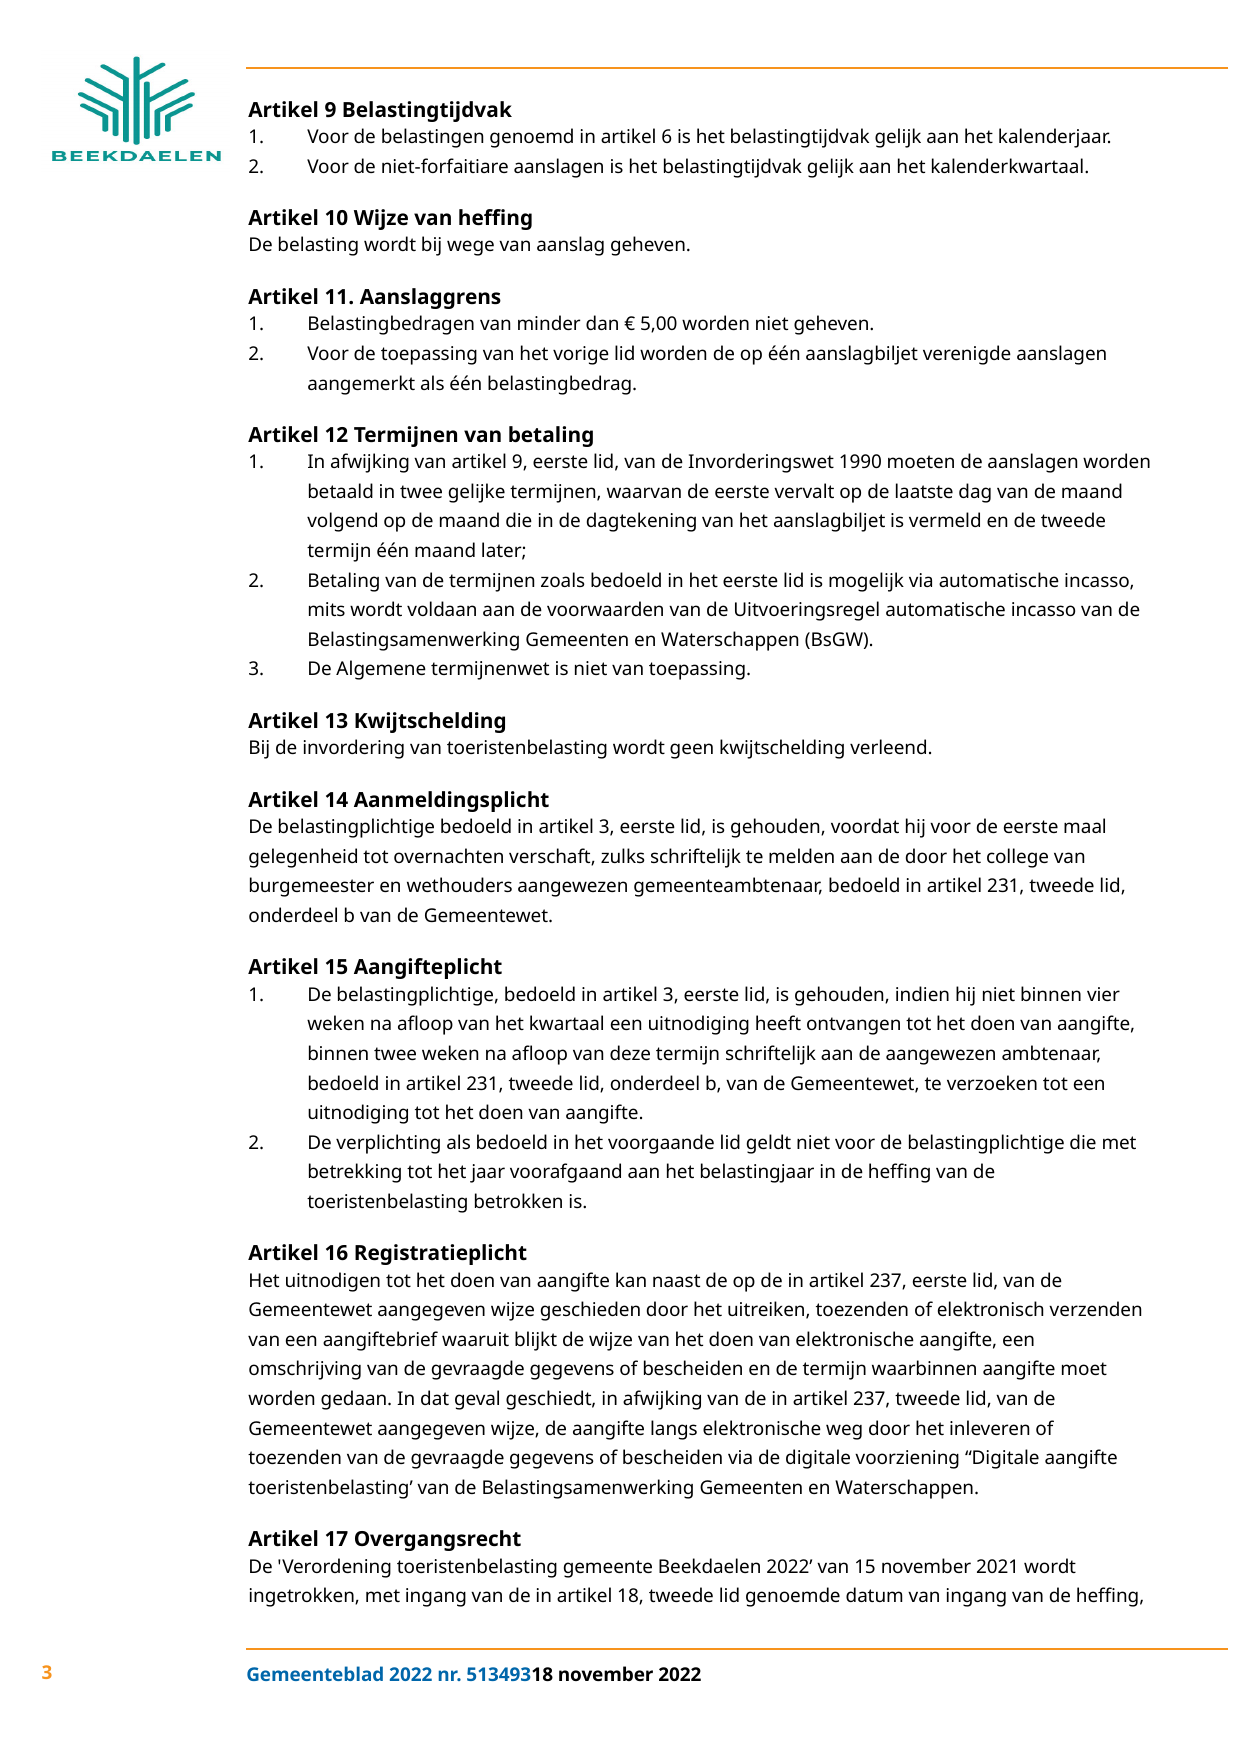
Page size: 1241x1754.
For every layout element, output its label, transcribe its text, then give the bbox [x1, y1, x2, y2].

list Voor de toepassing van het vorige lid worden de op één aanslagbiljet verenigde aanslagen aangemerkt als één belastingbedrag. [248, 340, 1152, 395]
list De Algemene termijnenwet is niet van toepassing. [248, 656, 1152, 681]
list Belastingbedragen van minder dan € 5,00 worden niet geheven. [248, 311, 1152, 336]
picture [41, 47, 231, 172]
text Bij de invordering van toeristenbelasting wordt geen kwijtschelding verleend. [248, 734, 1152, 760]
text De belasting wordt bij wege van aanslag geheven. [248, 232, 1152, 257]
text Artikel 15 Aangifteplicht [248, 952, 1152, 981]
text Artikel 13 Kwijtschelding [248, 706, 1152, 734]
text Het uitnodigen tot het doen van aangifte kan naast de op de in artikel 237, eerste lid, van de Gemeentewet aangegeven wijze geschieden door het uitreiken, toezenden of elektronisch verzenden van een aangiftebrief waaruit blijkt de wijze van het doen van elektronische aangifte, een omschrijving van de gevraagde gegevens of bescheiden en de termijn waarbinnen aangifte moet worden gedaan. In dat geval geschiedt, in afwijking van de in artikel 237, tweede lid, van de Gemeentewet aangegeven wijze, de aangifte langs elektronische weg door het inleveren of toezenden van de gevraagde gegevens of bescheiden via de digitale voorziening “Digitale aangifte toeristenbelasting’ van de Belastingsamenwerking Gemeenten en Waterschappen. [248, 1267, 1152, 1500]
text Artikel 14 Aanmeldingsplicht [248, 785, 1152, 813]
list Voor de belastingen genoemd in artikel 6 is het belastingtijdvak gelijk aan het kalenderjaar. [248, 123, 1152, 149]
text De belastingplichtige bedoeld in artikel 3, eerste lid, is gehouden, voordat hij voor de eerste maal gelegenheid tot overnachten verschaft, zulks schriftelijk te melden aan de door het college van burgemeester en wethouders aangewezen gemeenteambtenaar, bedoeld in artikel 231, tweede lid, onderdeel b van de Gemeentewet. [248, 813, 1152, 928]
list Betaling van de termijnen zoals bedoeld in het eerste lid is mogelijk via automatische incasso, mits wordt voldaan aan de voorwaarden van de Uitvoeringsregel automatische incasso van de Belastingsamenwerking Gemeenten en Waterschappen (BsGW). [248, 567, 1152, 652]
text Artikel 17 Overgangsrecht [248, 1524, 1152, 1553]
text De 'Verordening toeristenbelasting gemeente Beekdaelen 2022’ van 15 november 2021 wordt ingetrokken, met ingang van de in artikel 18, tweede lid genoemde datum van ingang van de heffing, [248, 1553, 1152, 1608]
list De verplichting als bedoeld in het voorgaande lid geldt niet voor de belastingplichtige die met betrekking tot het jaar voorafgaand aan het belastingjaar in de heffing van de toeristenbelasting betrokken is. [248, 1129, 1152, 1214]
text Artikel 16 Registratieplicht [248, 1238, 1152, 1267]
text Artikel 9 Belastingtijdvak [248, 95, 1152, 123]
list In afwijking van artikel 9, eerste lid, van de Invorderingswet 1990 moeten de aanslagen worden betaald in twee gelijke termijnen, waarvan de eerste vervalt op de laatste dag van de maand volgend op de maand die in de dagtekening van het aanslagbiljet is vermeld en de tweede termijn één maand later; [248, 448, 1152, 563]
text Artikel 10 Wijze van heffing [248, 203, 1152, 232]
text Artikel 11. Aanslaggrens [248, 282, 1152, 311]
list Voor de niet-forfaitiare aanslagen is het belastingtijdvak gelijk aan het kalenderkwartaal. [248, 153, 1152, 178]
list De belastingplichtige, bedoeld in artikel 3, eerste lid, is gehouden, indien hij niet binnen vier weken na afloop van het kwartaal een uitnodiging heeft ontvangen tot het doen van aangifte, binnen twee weken na afloop van deze termijn schriftelijk aan de aangewezen ambtenaar, bedoeld in artikel 231, tweede lid, onderdeel b, van de Gemeentewet, te verzoeken tot een uitnodiging tot het doen van aangifte. [248, 981, 1152, 1125]
text Artikel 12 Termijnen van betaling [248, 420, 1152, 448]
